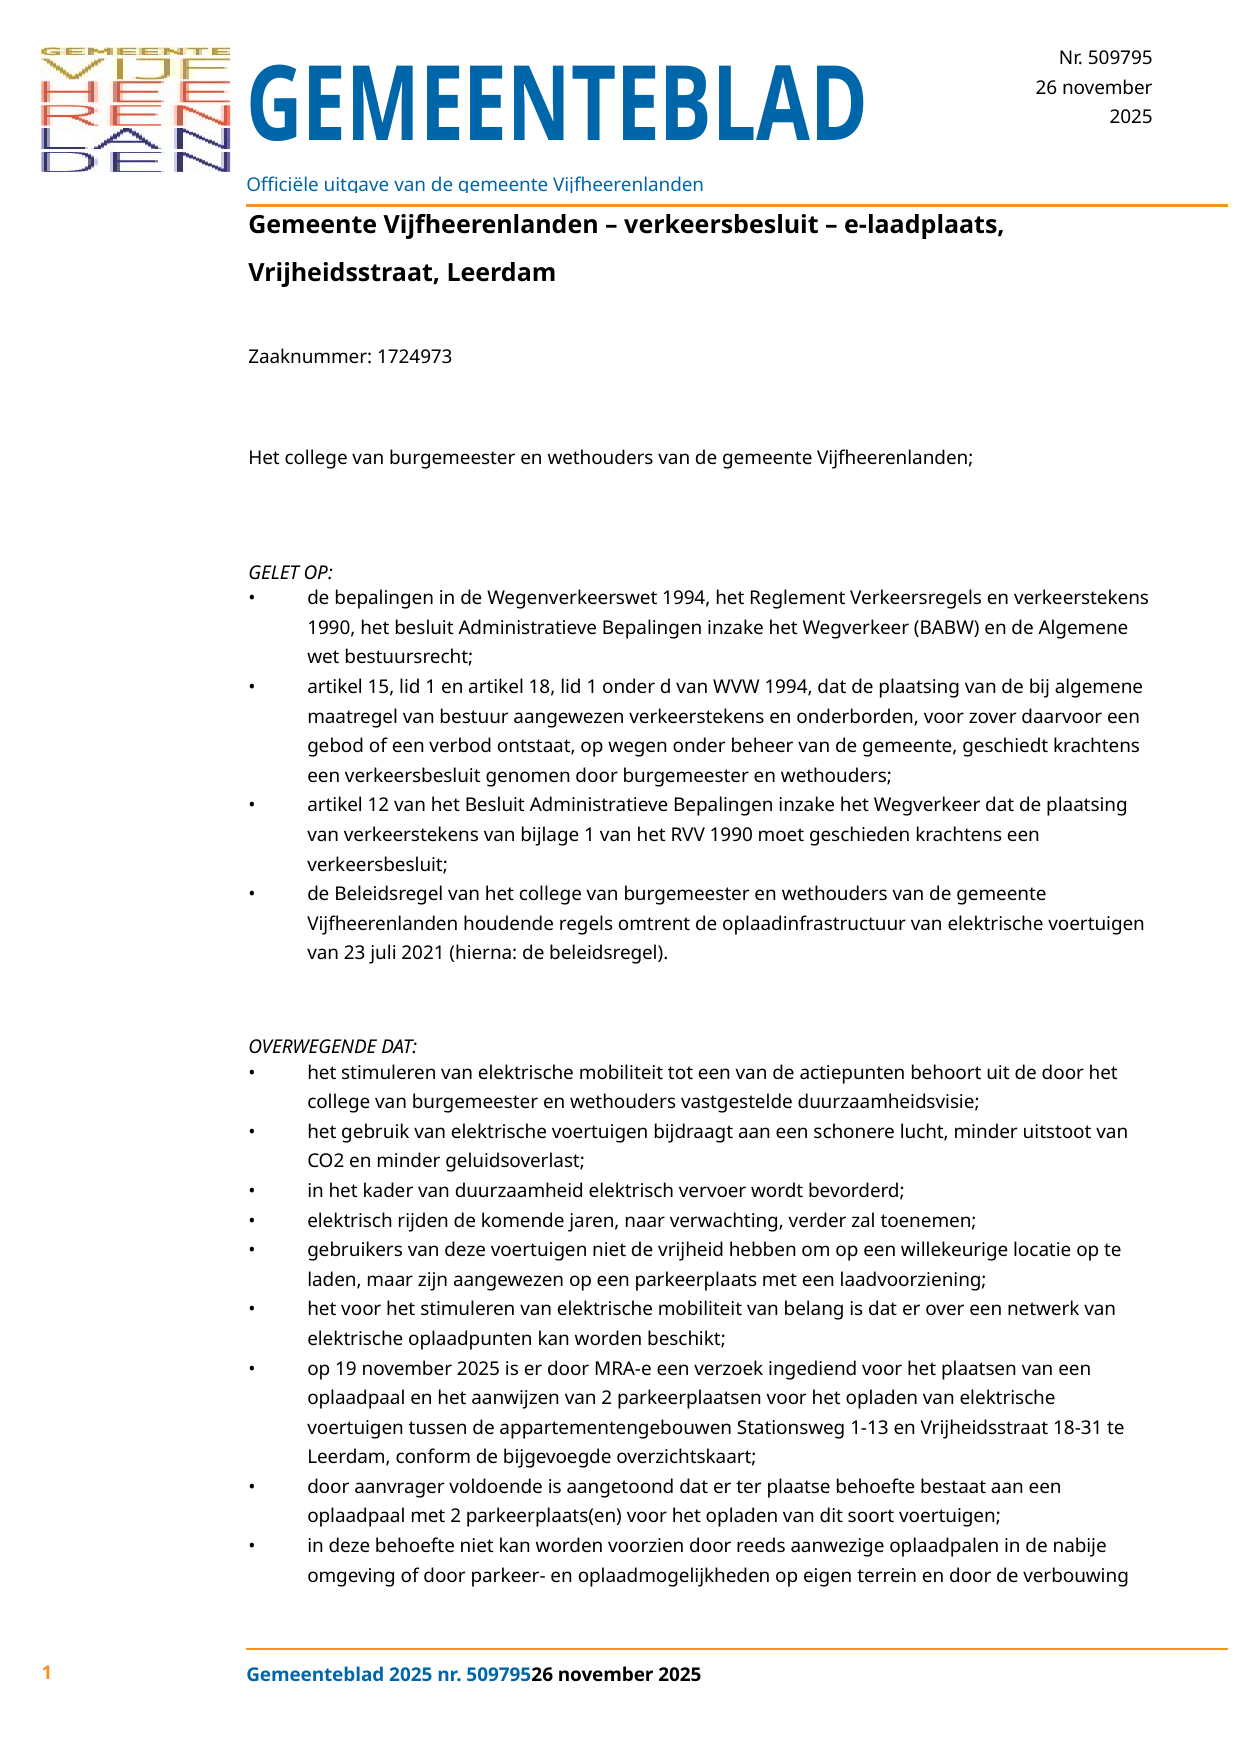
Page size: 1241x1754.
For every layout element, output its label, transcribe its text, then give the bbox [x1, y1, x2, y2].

list het gebruik van elektrische voertuigen bijdraagt aan een schonere lucht, minder uitstoot van CO2 en minder geluidsoverlast; [248, 1118, 1152, 1173]
text Zaaknummer: 1724973 [248, 344, 1152, 369]
list in het kader van duurzaamheid elektrisch vervoer wordt bevorderd; [248, 1177, 1152, 1203]
list de Beleidsregel van het college van burgemeester en wethouders van de gemeente Vijfheerenlanden houdende regels omtrent de oplaadinfrastructuur van elektrische voertuigen van 23 juli 2021 (hierna: de beleidsregel). [248, 880, 1152, 965]
list gebruikers van deze voertuigen niet de vrijheid hebben om op een willekeurige locatie op te laden, maar zijn aangewezen op een parkeerplaats met een laadvoorziening; [248, 1236, 1152, 1292]
picture [41, 47, 231, 172]
list het stimuleren van elektrische mobiliteit tot een van de actiepunten behoort uit de door het college van burgemeester en wethouders vastgestelde duurzaamheidsvisie; [248, 1059, 1152, 1114]
list elektrisch rijden de komende jaren, naar verwachting, verder zal toenemen; [248, 1207, 1152, 1232]
list artikel 12 van het Besluit Administratieve Bepalingen inzake het Wegverkeer dat de plaatsing van verkeerstekens van bijlage 1 van het RVV 1990 moet geschieden krachtens een verkeersbesluit; [248, 792, 1152, 877]
list het voor het stimuleren van elektrische mobiliteit van belang is dat er over een netwerk van elektrische oplaadpunten kan worden beschikt; [248, 1296, 1152, 1351]
text OVERWEGENDE DAT: [248, 1033, 1152, 1059]
list in deze behoefte niet kan worden voorzien door reeds aanwezige oplaadpalen in de nabije omgeving of door parkeer- en oplaadmogelijkheden op eigen terrein en door de verbouwing [248, 1532, 1152, 1587]
list op 19 november 2025 is er door MRA-e een verzoek ingediend voor het plaatsen van een oplaadpaal en het aanwijzen van 2 parkeerplaatsen voor het opladen van elektrische voertuigen tussen de appartementengebouwen Stationsweg 1-13 en Vrijheidsstraat 18-31 te Leerdam, conform de bijgevoegde overzichtskaart; [248, 1355, 1152, 1469]
text Het college van burgemeester en wethouders van de gemeente Vijfheerenlanden; [248, 444, 1152, 470]
list artikel 15, lid 1 en artikel 18, lid 1 onder d van WVW 1994, dat de plaatsing van de bij algemene maatregel van bestuur aangewezen verkeerstekens en onderborden, voor zover daarvoor een gebod of een verbod ontstaat, op wegen onder beheer van de gemeente, geschiedt krachtens een verkeersbesluit genomen door burgemeester en wethouders; [248, 673, 1152, 788]
text Gemeente Vijfheerenlanden – verkeersbesluit – e-laadplaats, Vrijheidsstraat, Leerdam [248, 207, 1152, 288]
list door aanvrager voldoende is aangetoond dat er ter plaatse behoefte bestaat aan een oplaadpaal met 2 parkeerplaats(en) voor het opladen van dit soort voertuigen; [248, 1473, 1152, 1528]
list de bepalingen in de Wegenverkeerswet 1994, het Reglement Verkeersregels en verkeerstekens 1990, het besluit Administratieve Bepalingen inzake het Wegverkeer (BABW) en de Algemene wet bestuursrecht; [248, 584, 1152, 669]
text GELET OP: [248, 559, 1152, 584]
